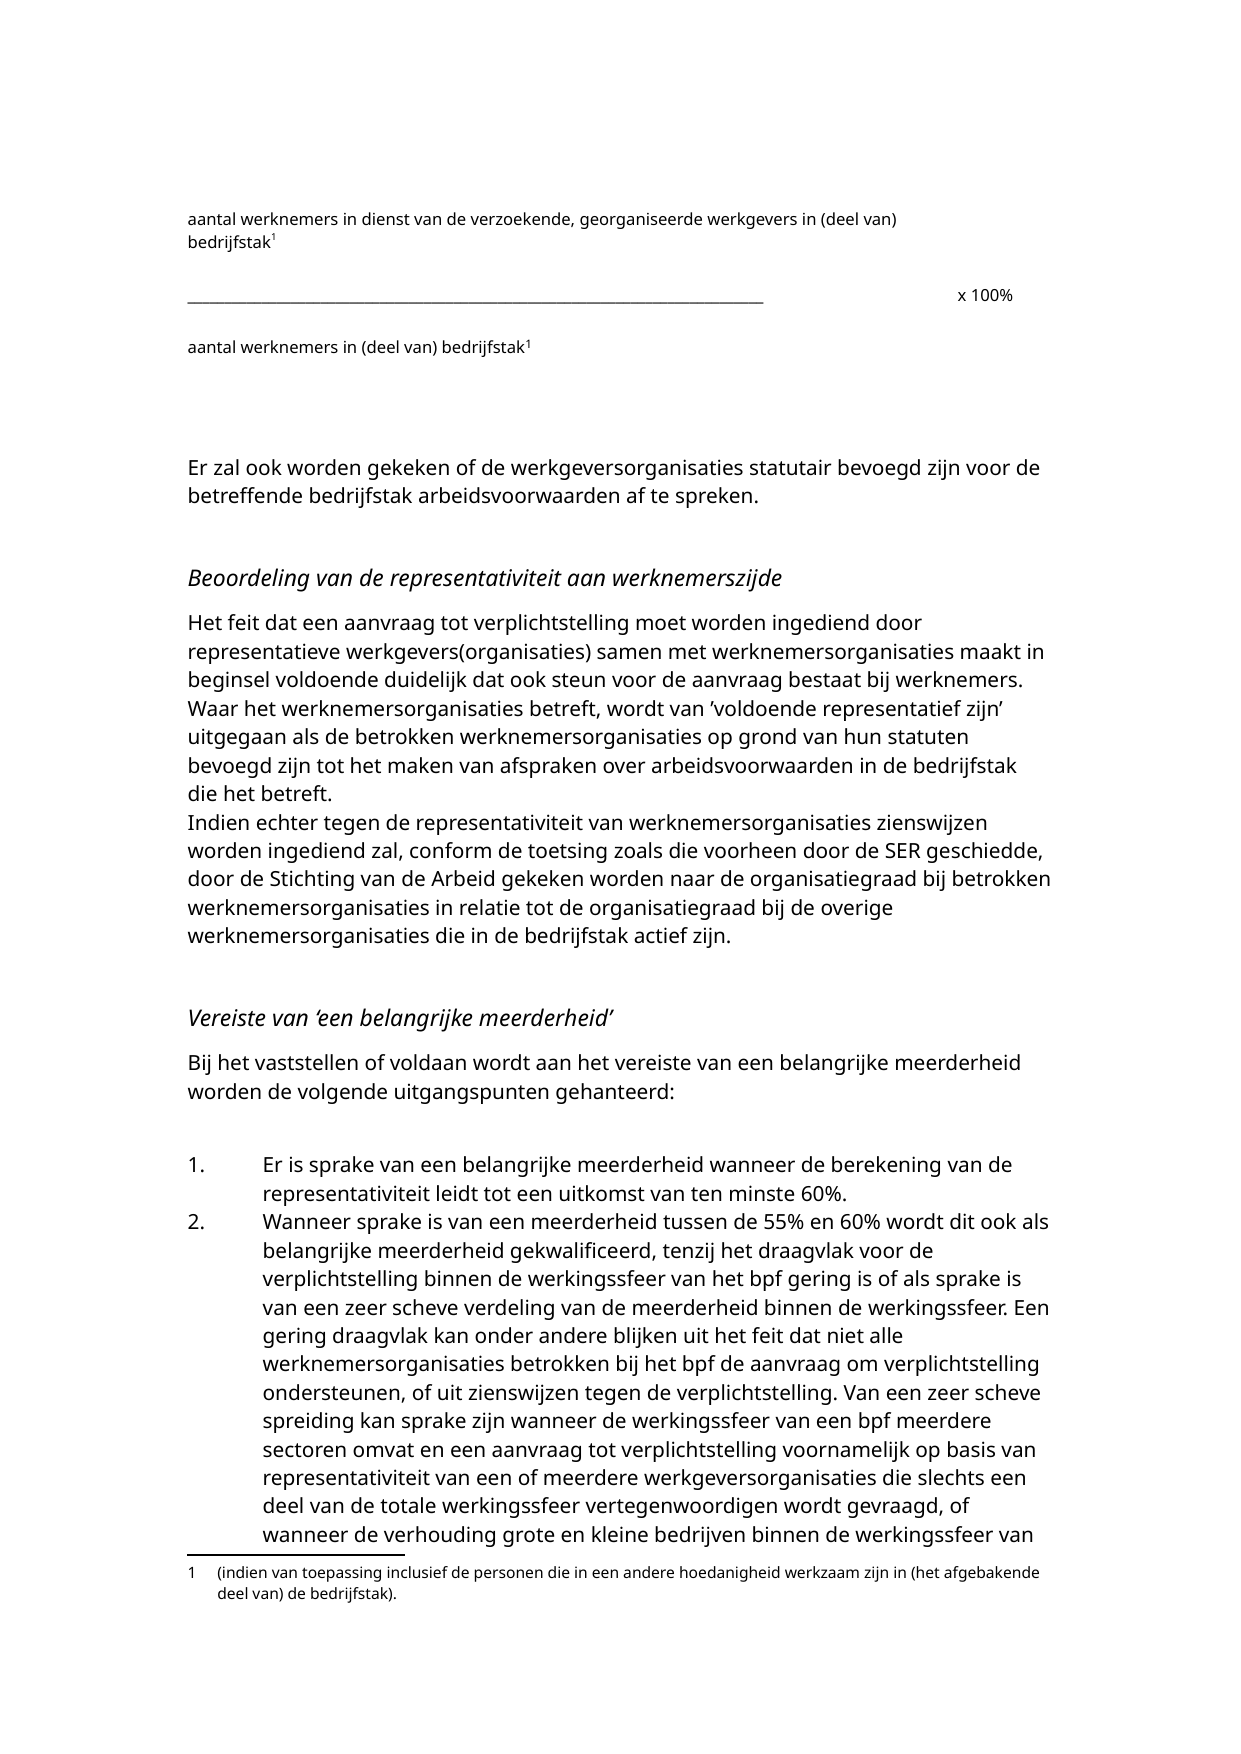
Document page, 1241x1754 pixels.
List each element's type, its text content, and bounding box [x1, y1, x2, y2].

table_cell [958, 336, 1053, 394]
list Wanneer sprake is van een meerderheid tussen de 55% en 60% wordt dit ook als belangrijke meerderheid gekwalificeerd, tenzij het draagvlak voor de verplichtstelling binnen de werkingssfeer van het bpf gering is of als sprake is van een zeer scheve verdeling van de meerderheid binnen de werkingssfeer. Een gering draagvlak kan onder andere blijken uit het feit dat niet alle werknemersorganisaties betrokken bij het bpf de aanvraag om verplichtstelling ondersteunen, of uit zienswijzen tegen de verplichtstelling. Van een zeer scheve spreiding kan sprake zijn wanneer de werkingssfeer van een bpf meerdere sectoren omvat en een aanvraag tot verplichtstelling voornamelijk op basis van representativiteit van een of meerdere werkgeversorganisaties die slechts een deel van de totale werkingssfeer vertegenwoordigen wordt gevraagd, of wanneer de verhouding grote en kleine bedrijven binnen de werkingssfeer van [187, 1207, 1053, 1548]
table_cell ______________________________________________________________________________ [188, 283, 957, 336]
text Bij het vaststellen of voldaan wordt aan het vereiste van een belangrijke meerderheid worden de volgende uitgangspunten gehanteerd: [187, 1048, 1053, 1105]
table_cell x 100% [958, 283, 1053, 336]
subtitle Vereiste van ‘een belangrijke meerderheid’ [187, 1002, 1053, 1033]
text Het feit dat een aanvraag tot verplichtstelling moet worden ingediend door representatieve werkgevers(organisaties) samen met werknemersorganisaties maakt in beginsel voldoende duidelijk dat ook steun voor de aanvraag bestaat bij werknemers. Waar het werknemersorganisaties betreft, wordt van ’voldoende representatief zijn’ uitgegaan als de betrokken werknemersorganisaties op grond van hun statuten bevoegd zijn tot het maken van afspraken over arbeidsvoorwaarden in de bedrijfstak die het betreft. [187, 608, 1053, 808]
table_header aantal werknemers in dienst van de verzoekende, georganiseerde werkgevers in (deel van) bedrijfstak [188, 208, 957, 283]
table_cell aantal werknemers in (deel van) bedrijfstak1 [188, 336, 957, 394]
list Er is sprake van een belangrijke meerderheid wanneer de berekening van de representativiteit leidt tot een uitkomst van ten minste 60%. [187, 1150, 1053, 1207]
table_header [958, 208, 1053, 283]
text Indien echter tegen de representativiteit van werknemersorganisaties zienswijzen worden ingediend zal, conform de toetsing zoals die voorheen door de SER geschiedde, door de Stichting van de Arbeid gekeken worden naar de organisatiegraad bij betrokken werknemersorganisaties in relatie tot de organisatiegraad bij de overige werknemersorganisaties die in de bedrijfstak actief zijn. [187, 808, 1053, 950]
text Er zal ook worden gekeken of de werkgeversorganisaties statutair bevoegd zijn voor de betreffende bedrijfstak arbeidsvoorwaarden af te spreken. [187, 453, 1053, 510]
subtitle Beoordeling van de representativiteit aan werknemerszijde [187, 562, 1053, 593]
